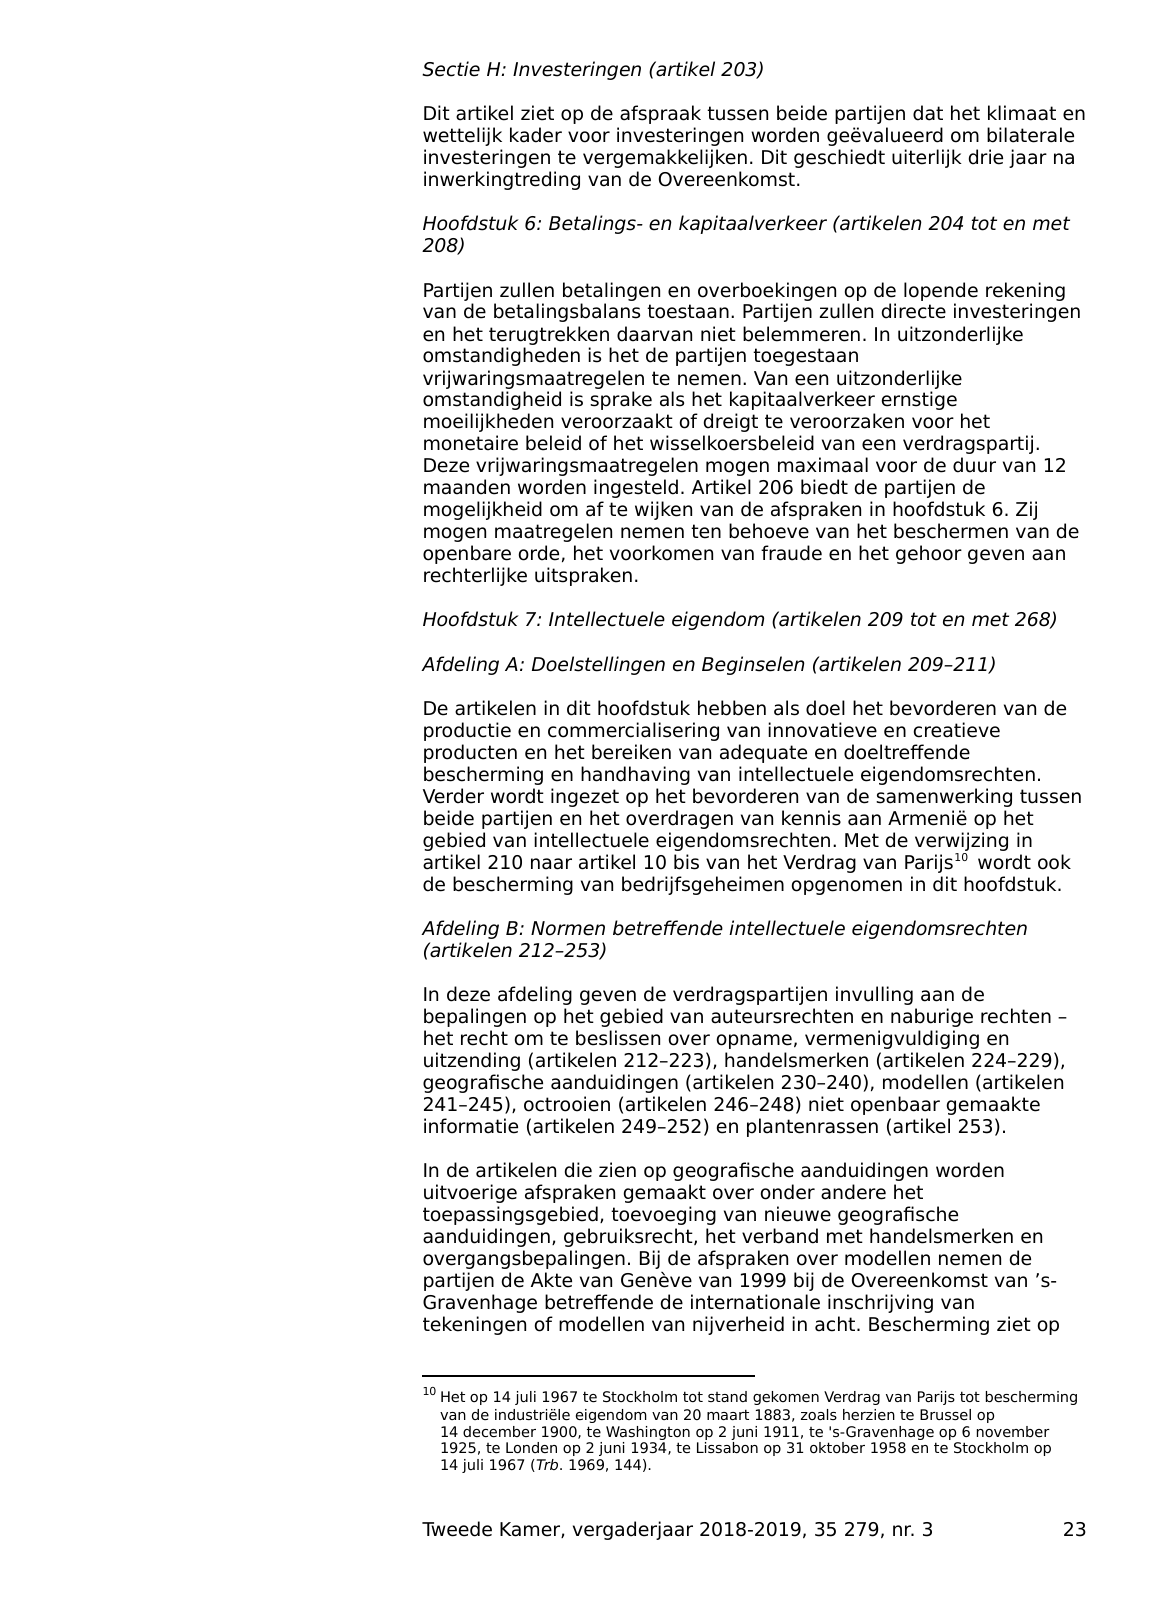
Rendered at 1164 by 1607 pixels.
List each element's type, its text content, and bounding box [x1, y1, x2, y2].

text Partijen zullen betalingen en overboekingen op de lopende rekening van de betalingsbalans toestaan. Partijen zullen directe investeringen en het terugtrekken daarvan niet belemmeren. In uitzonderlijke omstandigheden is het de partijen toegestaan vrijwaringsmaatregelen te nemen. Van een uitzonderlijke omstandigheid is sprake als het kapitaalverkeer ernstige moeilijkheden veroorzaakt of dreigt te veroorzaken voor het monetaire beleid of het wisselkoersbeleid van een verdragspartij. Deze vrijwaringsmaatregelen mogen maximaal voor de duur van 12 maanden worden ingesteld. Artikel 206 biedt de partijen de mogelijkheid om af te wijken van de afspraken in hoofdstuk 6. Zij mogen maatregelen nemen ten behoeve van het beschermen van de openbare orde, het voorkomen van fraude en het gehoor geven aan rechterlijke uitspraken. [422, 279, 1087, 587]
subtitle Hoofdstuk 7: Intellectuele eigendom (artikelen 209 tot en met 268) [422, 609, 1087, 631]
subtitle Afdeling A: Doelstellingen en Beginselen (artikelen 209–211) [422, 653, 1087, 676]
text De artikelen in dit hoofdstuk hebben als doel het bevorderen van de productie en commercialisering van innovatieve en creatieve producten en het bereiken van adequate en doeltreffende bescherming en handhaving van intellectuele eigendomsrechten. Verder wordt ingezet op het bevorderen van de samenwerking tussen beide partijen en het overdragen van kennis aan Armenië op het gebied van intellectuele eigendomsrechten. Met de verwijzing in artikel 210 naar artikel 10 bis van het Verdrag van Parijs wordt ook de bescherming van bedrijfsgeheimen opgenomen in dit hoofdstuk. [422, 698, 1087, 896]
text In de artikelen die zien op geografische aanduidingen worden uitvoerige afspraken gemaakt over onder andere het toepassingsgebied, toevoeging van nieuwe geografische aanduidingen, gebruiksrecht, het verband met handelsmerken en overgangsbepalingen. Bij de afspraken over modellen nemen de partijen de Akte van Genève van 1999 bij de Overeenkomst van ’s-Gravenhage betreffende de internationale inschrijving van tekeningen of modellen van nijverheid in acht. Bescherming ziet op [422, 1160, 1087, 1336]
text Het op 14 juli 1967 te Stockholm tot stand gekomen Verdrag van Parijs tot bescherming van de industriële eigendom van 20 maart 1883, zoals herzien te Brussel op 14 december 1900, te Washington op 2 juni 1911, te 's-Gravenhage op 6 november 1925, te Londen op 2 juni 1934, te Lissabon op 31 oktober 1958 en te Stockholm op 14 juli 1967 (Trb. 1969, 144). [422, 1385, 1087, 1474]
subtitle Afdeling B: Normen betreffende intellectuele eigendomsrechten (artikelen 212–253) [422, 918, 1087, 962]
text Dit artikel ziet op de afspraak tussen beide partijen dat het klimaat en wettelijk kader voor investeringen worden geëvalueerd om bilaterale investeringen te vergemakkelijken. Dit geschiedt uiterlijk drie jaar na inwerkingtreding van de Overeenkomst. [422, 103, 1087, 191]
subtitle Sectie H: Investeringen (artikel 203) [422, 59, 1087, 81]
subtitle Hoofdstuk 6: Betalings- en kapitaalverkeer (artikelen 204 tot en met 208) [422, 213, 1087, 257]
text In deze afdeling geven de verdragspartijen invulling aan de bepalingen op het gebied van auteursrechten en naburige rechten – het recht om te beslissen over opname, vermenigvuldiging en uitzending (artikelen 212–223), handelsmerken (artikelen 224–229), geografische aanduidingen (artikelen 230–240), modellen (artikelen 241–245), octrooien (artikelen 246–248) niet openbaar gemaakte informatie (artikelen 249–252) en plantenrassen (artikel 253). [422, 984, 1087, 1138]
